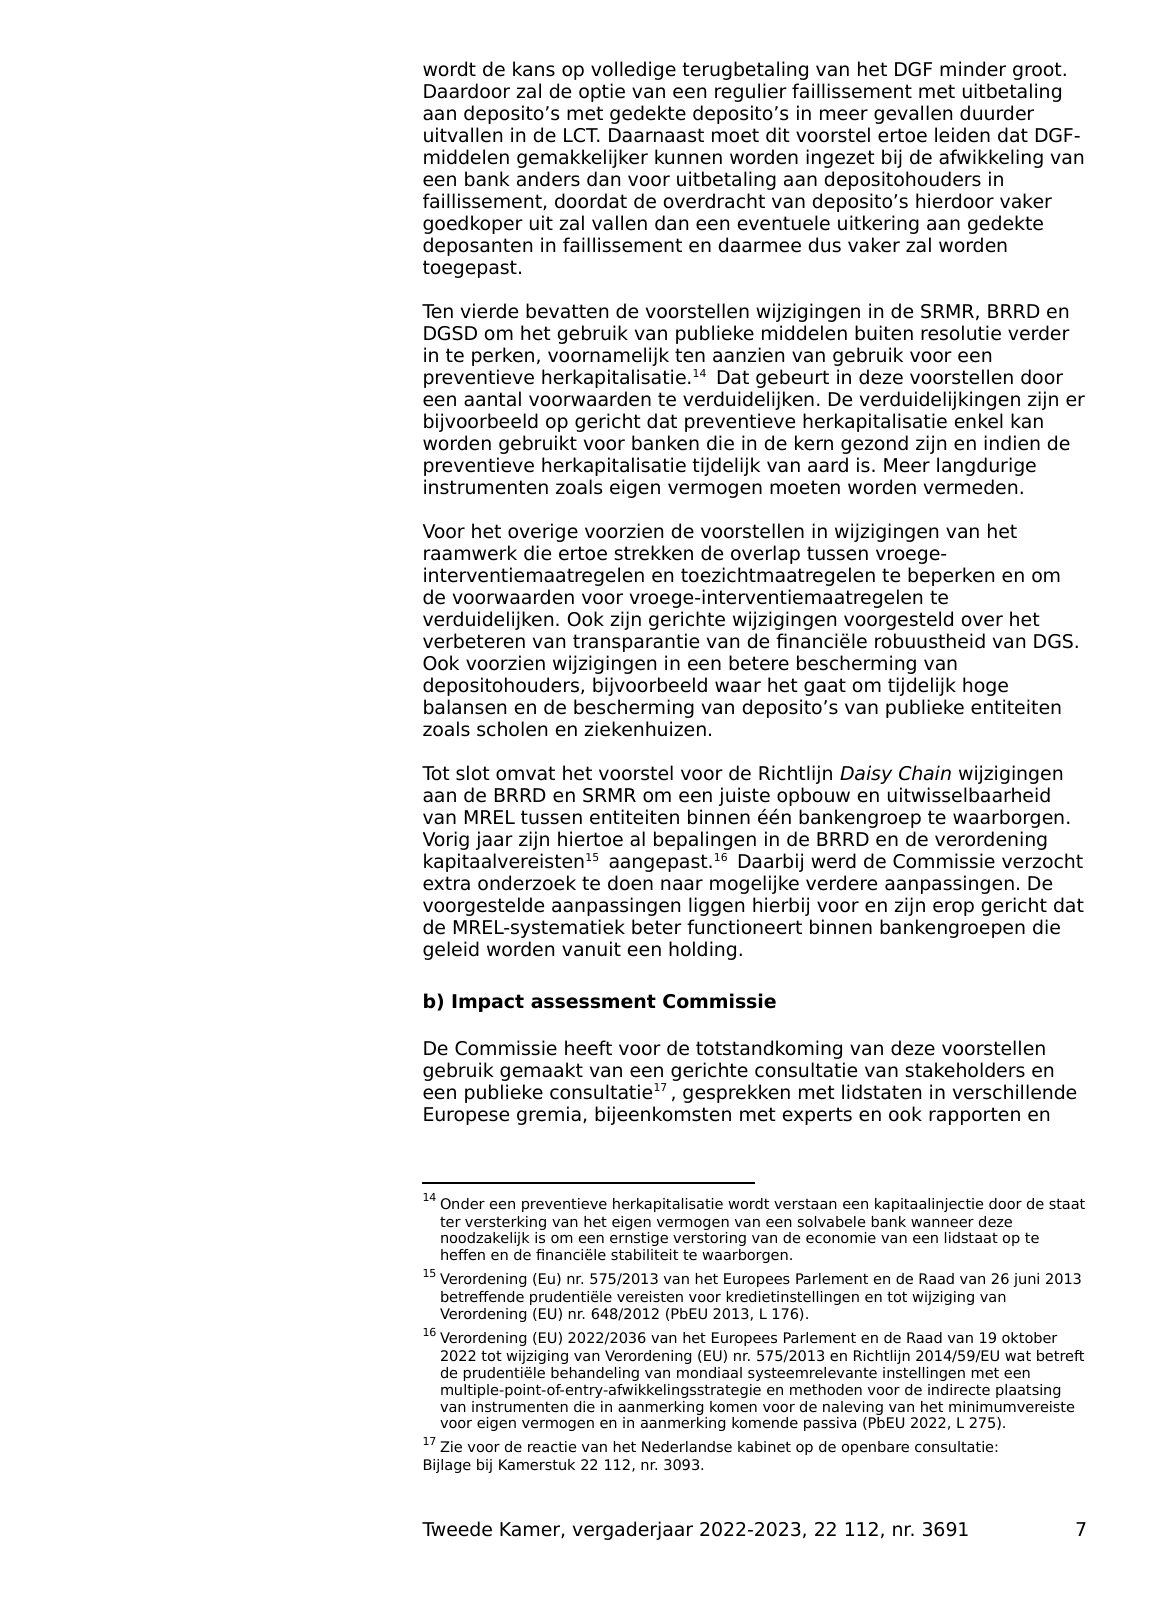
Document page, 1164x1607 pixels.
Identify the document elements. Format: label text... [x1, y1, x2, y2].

text De Commissie heeft voor de totstandkoming van deze voorstellen gebruik gemaakt van een gerichte consultatie van stakeholders en een publieke consultatie, gesprekken met lidstaten in verschillende Europese gremia, bijeenkomsten met experts en ook rapporten en [422, 1038, 1087, 1126]
subtitle b) Impact assessment Commissie [422, 991, 1087, 1013]
text Zie voor de reactie van het Nederlandse kabinet op de openbare consultatie: [422, 1435, 1087, 1457]
text Bijlage bij Kamerstuk 22 112, nr. 3093. [422, 1457, 1087, 1474]
text Verordening (Eu) nr. 575/2013 van het Europees Parlement en de Raad van 26 juni 2013 betreffende prudentiële vereisten voor kredietinstellingen en tot wijziging van Verordening (EU) nr. 648/2012 (PbEU 2013, L 176). [422, 1267, 1087, 1323]
text Voor het overige voorzien de voorstellen in wijzigingen van het raamwerk die ertoe strekken de overlap tussen vroege-interventiemaatregelen en toezichtmaatregelen te beperken en om de voorwaarden voor vroege-interventiemaatregelen te verduidelijken. Ook zijn gerichte wijzigingen voorgesteld over het verbeteren van transparantie van de financiële robuustheid van DGS. Ook voorzien wijzigingen in een betere bescherming van depositohouders, bijvoorbeeld waar het gaat om tijdelijk hoge balansen en de bescherming van deposito’s van publieke entiteiten zoals scholen en ziekenhuizen. [422, 521, 1087, 741]
text Ten vierde bevatten de voorstellen wijzigingen in de SRMR, BRRD en DGSD om het gebruik van publieke middelen buiten resolutie verder in te perken, voornamelijk ten aanzien van gebruik voor een preventieve herkapitalisatie. Dat gebeurt in deze voorstellen door een aantal voorwaarden te verduidelijken. De verduidelijkingen zijn er bijvoorbeeld op gericht dat preventieve herkapitalisatie enkel kan worden gebruikt voor banken die in de kern gezond zijn en indien de preventieve herkapitalisatie tijdelijk van aard is. Meer langdurige instrumenten zoals eigen vermogen moeten worden vermeden. [422, 301, 1087, 499]
text wordt de kans op volledige terugbetaling van het DGF minder groot. Daardoor zal de optie van een regulier faillissement met uitbetaling aan deposito’s met gedekte deposito’s in meer gevallen duurder uitvallen in de LCT. Daarnaast moet dit voorstel ertoe leiden dat DGF-middelen gemakkelijker kunnen worden ingezet bij de afwikkeling van een bank anders dan voor uitbetaling aan depositohouders in faillissement, doordat de overdracht van deposito’s hierdoor vaker goedkoper uit zal vallen dan een eventuele uitkering aan gedekte deposanten in faillissement en daarmee dus vaker zal worden toegepast. [422, 59, 1087, 279]
text Tot slot omvat het voorstel voor de Richtlijn Daisy Chain wijzigingen aan de BRRD en SRMR om een juiste opbouw en uitwisselbaarheid van MREL tussen entiteiten binnen één bankengroep te waarborgen. Vorig jaar zijn hiertoe al bepalingen in de BRRD en de verordening kapitaalvereisten aangepast. Daarbij werd de Commissie verzocht extra onderzoek te doen naar mogelijke verdere aanpassingen. De voorgestelde aanpassingen liggen hierbij voor en zijn erop gericht dat de MREL-systematiek beter functioneert binnen bankengroepen die geleid worden vanuit een holding. [422, 763, 1087, 961]
text Onder een preventieve herkapitalisatie wordt verstaan een kapitaalinjectie door de staat ter versterking van het eigen vermogen van een solvabele bank wanneer deze noodzakelijk is om een ernstige verstoring van de economie van een lidstaat op te heffen en de financiële stabiliteit te waarborgen. [422, 1192, 1087, 1264]
text Verordening (EU) 2022/2036 van het Europees Parlement en de Raad van 19 oktober 2022 tot wijziging van Verordening (EU) nr. 575/2013 en Richtlijn 2014/59/EU wat betreft de prudentiële behandeling van mondiaal systeemrelevante instellingen met een multiple-point-of-entry-afwikkelingsstrategie en methoden voor de indirecte plaatsing van instrumenten die in aanmerking komen voor de naleving van het minimumvereiste voor eigen vermogen en in aanmerking komende passiva (PbEU 2022, L 275). [422, 1326, 1087, 1432]
